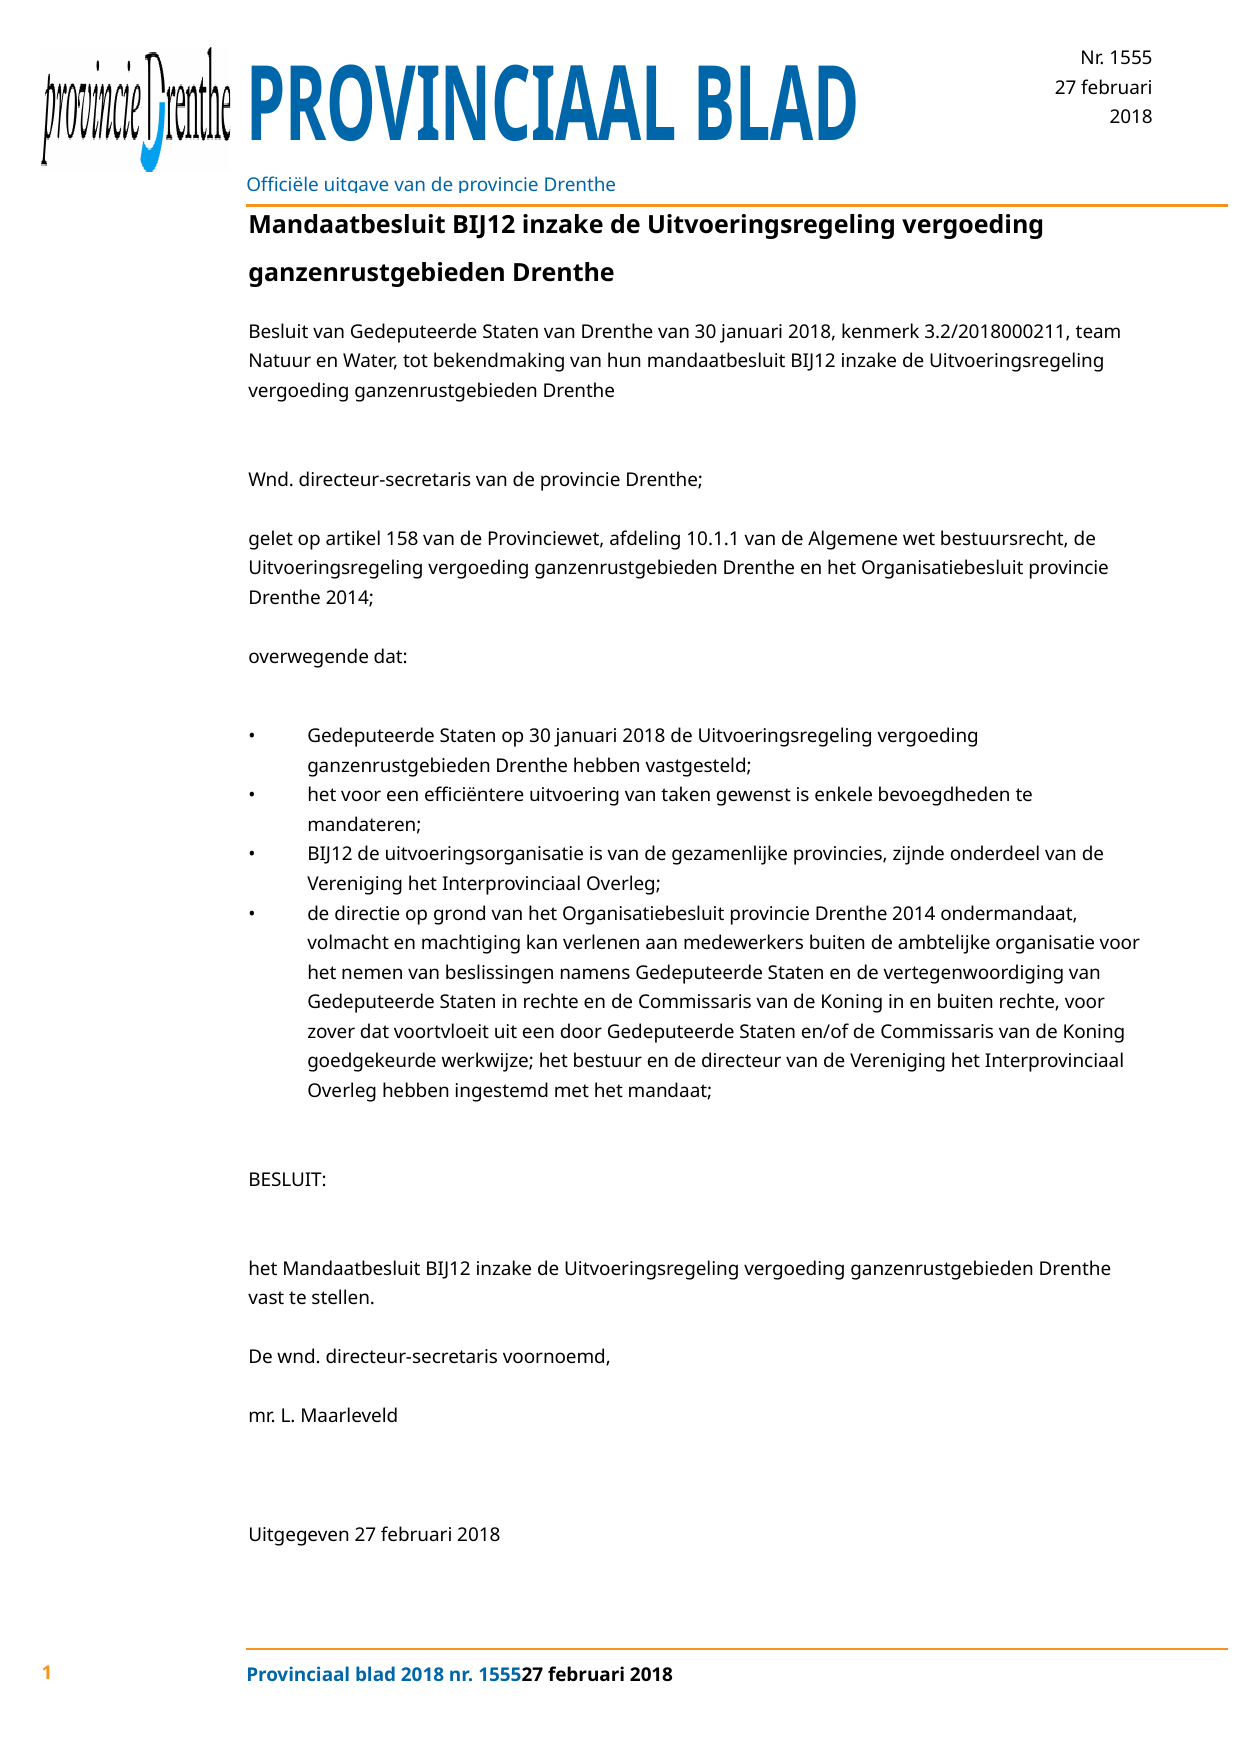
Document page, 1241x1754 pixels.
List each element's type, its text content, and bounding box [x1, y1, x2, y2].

text Mandaatbesluit BIJ12 inzake de Uitvoeringsregeling vergoeding ganzenrustgebieden Drenthe [248, 207, 1152, 288]
text overwegende dat: [248, 643, 1152, 669]
text BESLUIT: [248, 1166, 1152, 1192]
text Uitgegeven 27 februari 2018 [248, 1521, 1152, 1547]
picture [41, 47, 231, 172]
text Wnd. directeur-secretaris van de provincie Drenthe; [248, 466, 1152, 492]
text gelet op artikel 158 van de Provinciewet, afdeling 10.1.1 van de Algemene wet bestuursrecht, de Uitvoeringsregeling vergoeding ganzenrustgebieden Drenthe en het Organisatiebesluit provincie Drenthe 2014; [248, 525, 1152, 610]
list Gedeputeerde Staten op 30 januari 2018 de Uitvoeringsregeling vergoeding ganzenrustgebieden Drenthe hebben vastgesteld; [248, 722, 1152, 777]
text het Mandaatbesluit BIJ12 inzake de Uitvoeringsregeling vergoeding ganzenrustgebieden Drenthe vast te stellen. [248, 1255, 1152, 1310]
list de directie op grond van het Organisatiebesluit provincie Drenthe 2014 ondermandaat, volmacht en machtiging kan verlenen aan medewerkers buiten de ambtelijke organisatie voor het nemen van beslissingen namens Gedeputeerde Staten en de vertegenwoordiging van Gedeputeerde Staten in rechte en de Commissaris van de Koning in en buiten rechte, voor zover dat voortvloeit uit een door Gedeputeerde Staten en/of de Commissaris van de Koning goedgekeurde werkwijze; het bestuur en de directeur van de Vereniging het Interprovinciaal Overleg hebben ingestemd met het mandaat; [248, 900, 1152, 1103]
text De wnd. directeur-secretaris voornoemd, [248, 1343, 1152, 1369]
list BIJ12 de uitvoeringsorganisatie is van de gezamenlijke provincies, zijnde onderdeel van de Vereniging het Interprovinciaal Overleg; [248, 841, 1152, 896]
text Besluit van Gedeputeerde Staten van Drenthe van 30 januari 2018, kenmerk 3.2/2018000211, team Natuur en Water, tot bekendmaking van hun mandaatbesluit BIJ12 inzake de Uitvoeringsregeling vergoeding ganzenrustgebieden Drenthe [248, 318, 1152, 403]
list het voor een efficiëntere uitvoering van taken gewenst is enkele bevoegdheden te mandateren; [248, 781, 1152, 837]
text mr. L. Maarleveld [248, 1403, 1152, 1428]
